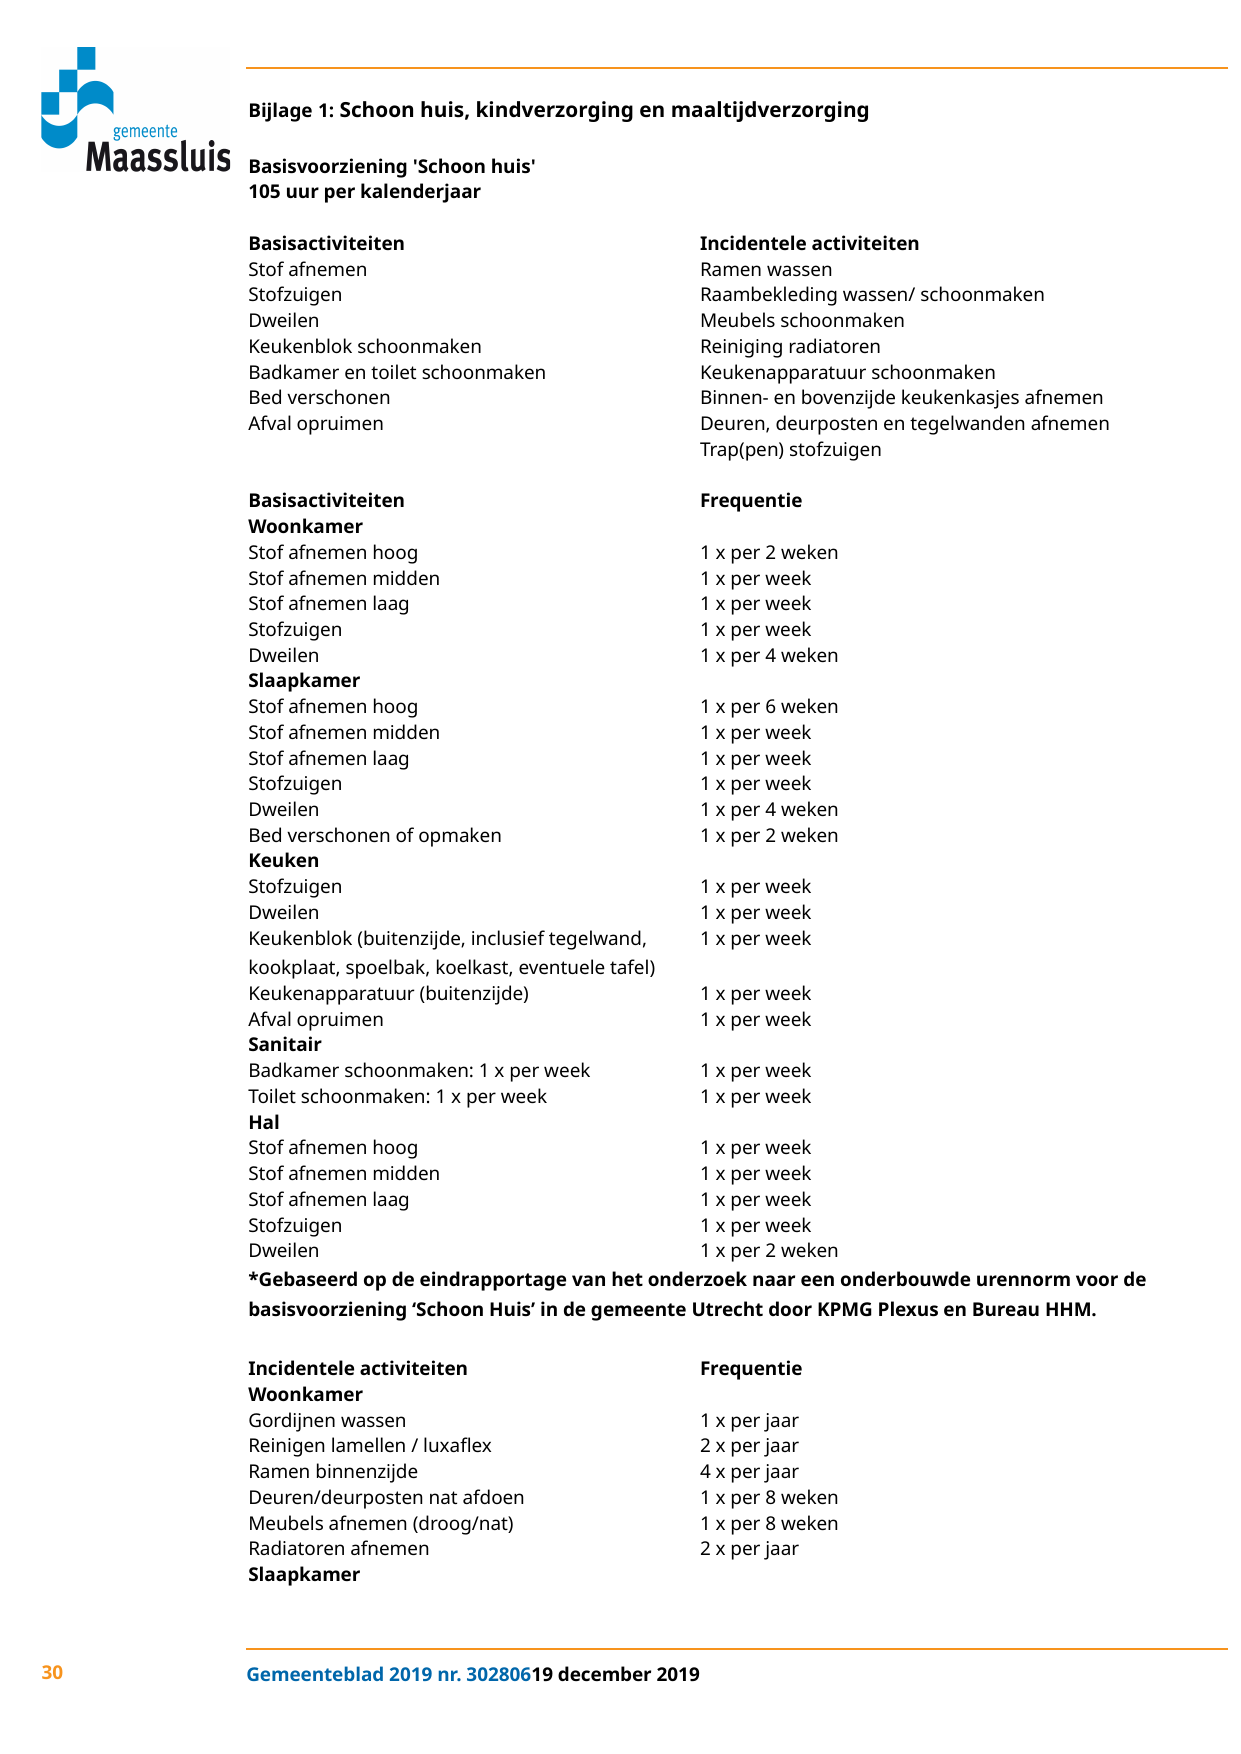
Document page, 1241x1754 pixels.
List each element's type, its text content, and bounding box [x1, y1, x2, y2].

text *Gebaseerd op de eindrapportage van het onderzoek naar een onderbouwde urennorm voor de basisvoorziening ‘Schoon Huis’ in de gemeente Utrecht door KPMG Plexus en Bureau HHM. [248, 1266, 1152, 1322]
table_cell 1 x per week [700, 745, 1152, 771]
table_cell Afval opruimen [248, 410, 700, 436]
table_cell Stofzuigen [248, 874, 700, 899]
table_cell Slaapkamer [248, 1561, 1152, 1587]
table_cell Dweilen [248, 899, 700, 925]
table_cell [700, 205, 1152, 230]
table_cell Ramen binnenzijde [248, 1458, 700, 1484]
table_header Incidentele activiteiten [248, 1355, 700, 1381]
table_cell [700, 179, 1152, 204]
table_cell Stof afnemen hoog [248, 539, 700, 565]
table_cell Badkamer schoonmaken: 1 x per week [248, 1058, 700, 1083]
table_cell 1 x per week [700, 616, 1152, 642]
table_cell Stof afnemen [248, 256, 700, 282]
table_cell Gordijnen wassen [248, 1407, 700, 1432]
table_cell Frequentie [700, 488, 1152, 513]
table_cell 1 x per 4 weken [700, 796, 1152, 822]
table_cell Raambekleding wassen/ schoonmaken [700, 282, 1152, 307]
table_cell Binnen- en bovenzijde keukenkasjes afnemen [700, 385, 1152, 410]
table_cell Stofzuigen [248, 771, 700, 796]
table_cell Deuren/deurposten nat afdoen [248, 1484, 700, 1510]
table_cell Hal [248, 1109, 1152, 1134]
table_cell 1 x per 2 weken [700, 822, 1152, 848]
table_cell 2 x per jaar [700, 1535, 1152, 1561]
table_cell Bed verschonen of opmaken [248, 822, 700, 848]
table_cell Deuren, deurposten en tegelwanden afnemen [700, 410, 1152, 436]
table_cell Stof afnemen hoog [248, 693, 700, 719]
table_cell 1 x per 4 weken [700, 642, 1152, 668]
table_cell 1 x per week [700, 1160, 1152, 1186]
table_cell 1 x per week [700, 771, 1152, 796]
text Bijlage 1: Schoon huis, kindverzorging en maaltijdverzorging [248, 95, 1152, 123]
table_cell 1 x per week [700, 1083, 1152, 1109]
table_cell Stof afnemen laag [248, 590, 700, 616]
table_cell Ramen wassen [700, 256, 1152, 282]
table_cell Stof afnemen midden [248, 719, 700, 745]
table_cell Dweilen [248, 1238, 700, 1263]
table_cell Radiatoren afnemen [248, 1535, 700, 1561]
table_cell Dweilen [248, 796, 700, 822]
table_cell 105 uur per kalenderjaar [248, 179, 700, 204]
table_cell Reiniging radiatoren [700, 333, 1152, 359]
table_cell Basisactiviteiten [248, 230, 700, 256]
table_cell Keukenblok (buitenzijde, inclusief tegelwand, kookplaat, spoelbak, koelkast, eventuele tafel) [248, 925, 700, 980]
table_cell Badkamer en toilet schoonmaken [248, 359, 700, 384]
table_cell Dweilen [248, 642, 700, 668]
table_cell 1 x per week [700, 1135, 1152, 1160]
table_cell 1 x per 8 weken [700, 1510, 1152, 1535]
table_cell Meubels schoonmaken [700, 308, 1152, 333]
picture [41, 47, 231, 172]
table_cell Keuken [248, 848, 1152, 873]
table_cell 1 x per week [700, 590, 1152, 616]
table_cell [700, 462, 1152, 487]
table_cell 1 x per week [700, 874, 1152, 899]
picture [41, 47, 77, 92]
table_cell 1 x per jaar [700, 1407, 1152, 1432]
table_cell 1 x per week [700, 1058, 1152, 1083]
table_cell 1 x per week [700, 1006, 1152, 1032]
table_cell Incidentele activiteiten [700, 230, 1152, 256]
table_cell Stof afnemen laag [248, 745, 700, 771]
table_cell Stof afnemen laag [248, 1186, 700, 1212]
table_cell Stof afnemen midden [248, 1160, 700, 1186]
table_cell 1 x per week [700, 719, 1152, 745]
table_cell 1 x per 2 weken [700, 539, 1152, 565]
table_cell Stofzuigen [248, 1212, 700, 1237]
table_cell Basisactiviteiten [248, 488, 700, 513]
table_cell Stof afnemen hoog [248, 1135, 700, 1160]
table_cell 4 x per jaar [700, 1458, 1152, 1484]
table_cell [248, 436, 700, 462]
table_header Basisvoorziening 'Schoon huis' [248, 153, 1152, 179]
table_cell 1 x per 6 weken [700, 693, 1152, 719]
table_cell Keukenapparatuur (buitenzijde) [248, 980, 700, 1006]
table_cell 1 x per week [700, 980, 1152, 1006]
table_cell Stof afnemen midden [248, 565, 700, 590]
table_cell Toilet schoonmaken: 1 x per week [248, 1083, 700, 1109]
table_cell 1 x per 2 weken [700, 1238, 1152, 1263]
table_cell Slaapkamer [248, 668, 700, 693]
table_cell Dweilen [248, 308, 700, 333]
table_cell [248, 462, 700, 487]
table_cell 2 x per jaar [700, 1433, 1152, 1458]
table_cell Stofzuigen [248, 616, 700, 642]
table_cell Sanitair [248, 1032, 1152, 1057]
table_cell Keukenapparatuur schoonmaken [700, 359, 1152, 384]
table_cell Keukenblok schoonmaken [248, 333, 700, 359]
table_cell Reinigen lamellen / luxaflex [248, 1433, 700, 1458]
table_cell 1 x per week [700, 1212, 1152, 1237]
table_cell [248, 205, 700, 230]
table_cell 1 x per week [700, 565, 1152, 590]
table_cell Afval opruimen [248, 1006, 700, 1032]
table_cell [700, 668, 1152, 693]
table_cell 1 x per week [700, 925, 1152, 980]
table_cell Trap(pen) stofzuigen [700, 436, 1152, 462]
table_cell Meubels afnemen (droog/nat) [248, 1510, 700, 1535]
table_cell 1 x per week [700, 1186, 1152, 1212]
table_cell 1 x per week [700, 899, 1152, 925]
table_header Frequentie [700, 1355, 1152, 1381]
table_cell Stofzuigen [248, 282, 700, 307]
table_cell Woonkamer [248, 1381, 1152, 1407]
table_cell Bed verschonen [248, 385, 700, 410]
table_cell 1 x per 8 weken [700, 1484, 1152, 1510]
table_cell Woonkamer [248, 513, 1152, 539]
